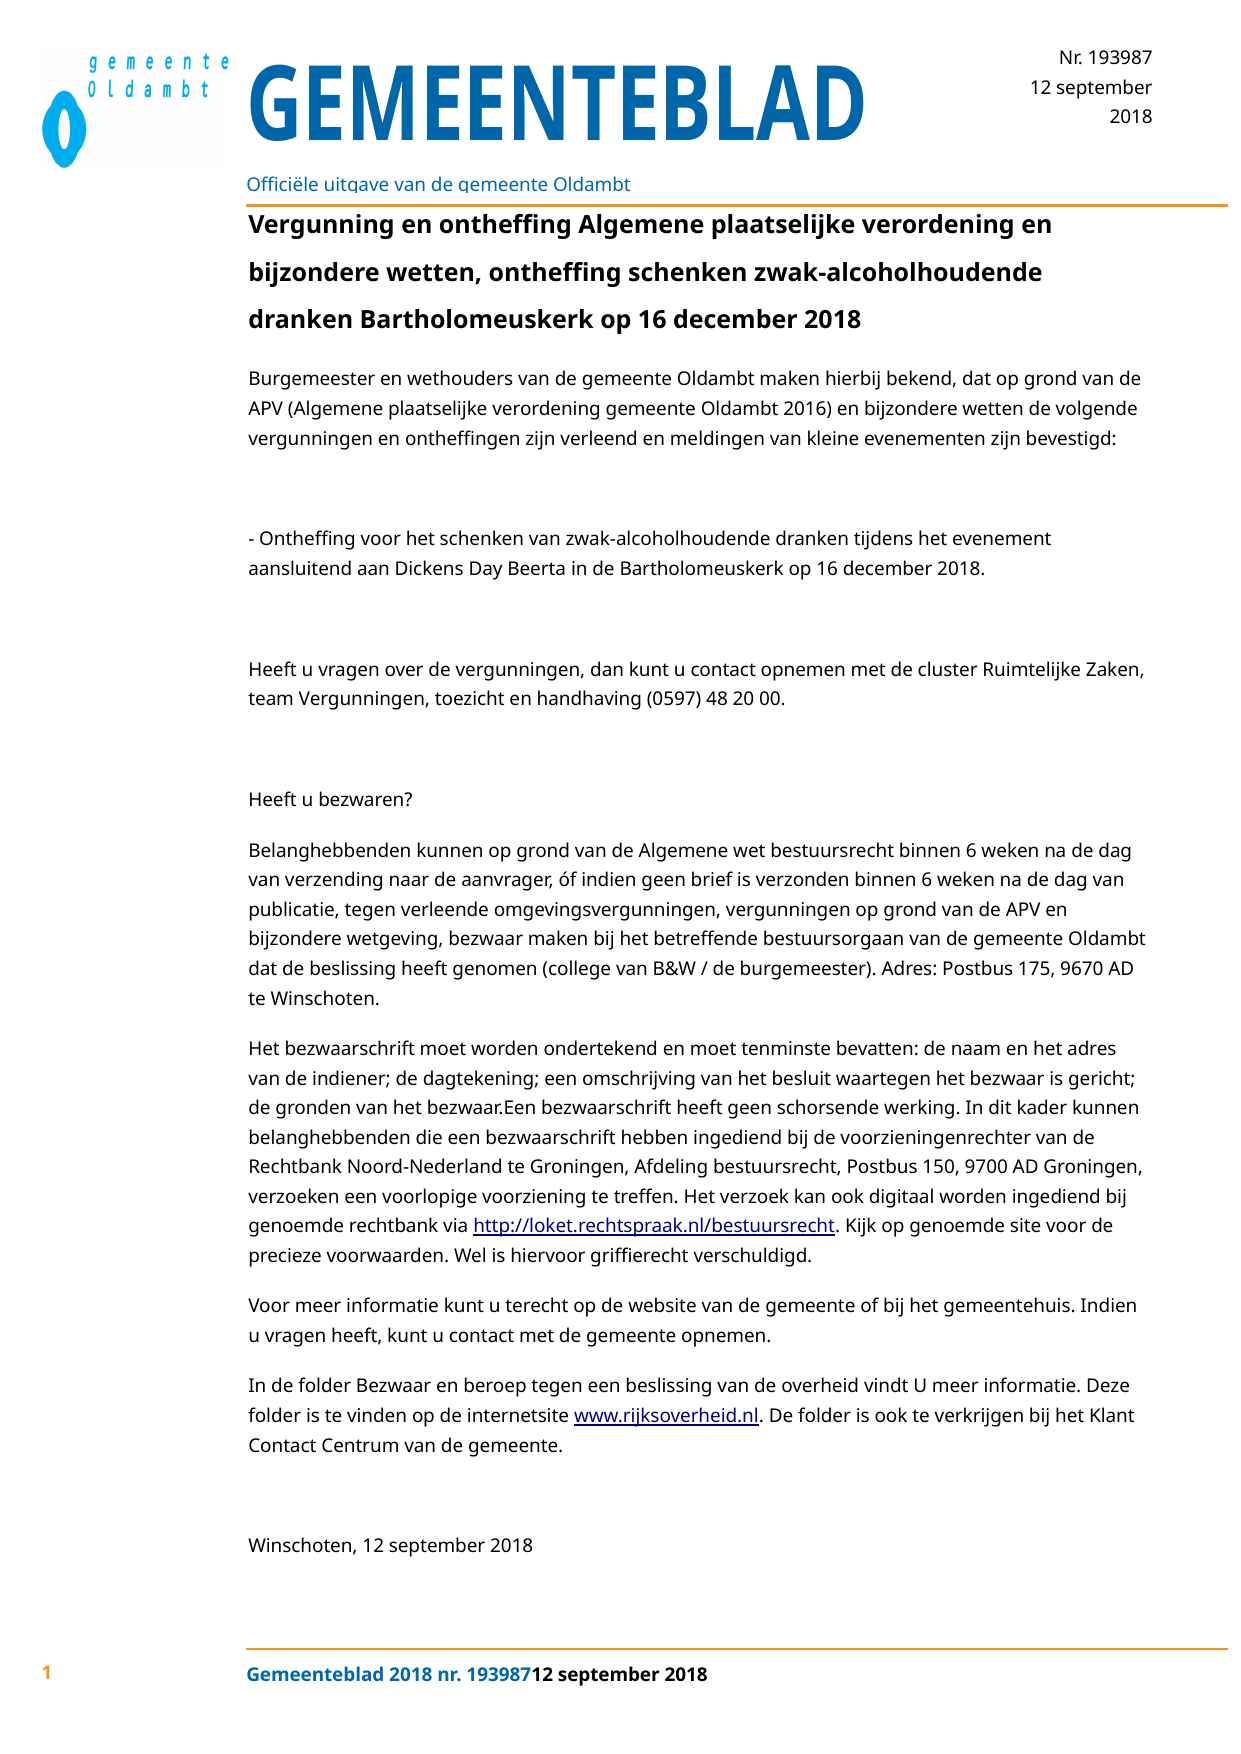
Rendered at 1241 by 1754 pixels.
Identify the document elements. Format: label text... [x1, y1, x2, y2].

text - Ontheffing voor het schenken van zwak-alcoholhoudende dranken tijdens het evenement aansluitend aan Dickens Day Beerta in de Bartholomeuskerk op 16 december 2018. [248, 526, 1152, 581]
text Heeft u bezwaren? [248, 786, 1152, 812]
text In de folder Bezwaar en beroep tegen een beslissing van de overheid vindt U meer informatie. Deze folder is te vinden op de internetsite www.rijksoverheid.nl. De folder is ook te verkrijgen bij het Klant Contact Centrum van de gemeente. [248, 1373, 1152, 1457]
text Vergunning en ontheffing Algemene plaatselijke verordening en bijzondere wetten, ontheffing schenken zwak-alcoholhoudende dranken Bartholomeuskerk op 16 december 2018 [248, 207, 1152, 336]
text Belanghebbenden kunnen op grond van de Algemene wet bestuursrecht binnen 6 weken na de dag van verzending naar de aanvrager, óf indien geen brief is verzonden binnen 6 weken na de dag van publicatie, tegen verleende omgevingsvergunningen, vergunningen op grond van de APV en bijzondere wetgeving, bezwaar maken bij het betreffende bestuursorgaan van de gemeente Oldambt dat de beslissing heeft genomen (college van B&W / de burgemeester). Adres: Postbus 175, 9670 AD te Winschoten. [248, 837, 1152, 1010]
text Het bezwaarschrift moet worden ondertekend en moet tenminste bevatten: de naam en het adres van de indiener; de dagtekening; een omschrijving van het besluit waartegen het bezwaar is gericht; de gronden van het bezwaar.Een bezwaarschrift heeft geen schorsende werking. In dit kader kunnen belanghebbenden die een bezwaarschrift hebben ingediend bij de voorzieningenrechter van de Rechtbank Noord-Nederland te Groningen, Afdeling bestuursrecht, Postbus 150, 9700 AD Groningen, verzoeken een voorlopige voorziening te treffen. Het verzoek kan ook digitaal worden ingediend bij genoemde rechtbank via http://loket.rechtspraak.nl/bestuursrecht. Kijk op genoemde site voor de precieze voorwaarden. Wel is hiervoor griffierecht verschuldigd. [248, 1035, 1152, 1268]
text Voor meer informatie kunt u terecht op de website van de gemeente of bij het gemeentehuis. Indien u vragen heeft, kunt u contact met de gemeente opnemen. [248, 1293, 1152, 1348]
picture [41, 47, 231, 172]
text Burgemeester en wethouders van de gemeente Oldambt maken hierbij bekend, dat op grond van de APV (Algemene plaatselijke verordening gemeente Oldambt 2016) en bijzondere wetten de volgende vergunningen en ontheffingen zijn verleend en meldingen van kleine evenementen zijn bevestigd: [248, 366, 1152, 450]
text Winschoten, 12 september 2018 [248, 1533, 1152, 1558]
text Heeft u vragen over de vergunningen, dan kunt u contact opnemen met de cluster Ruimtelijke Zaken, team Vergunningen, toezicht en handhaving (0597) 48 20 00. [248, 656, 1152, 711]
